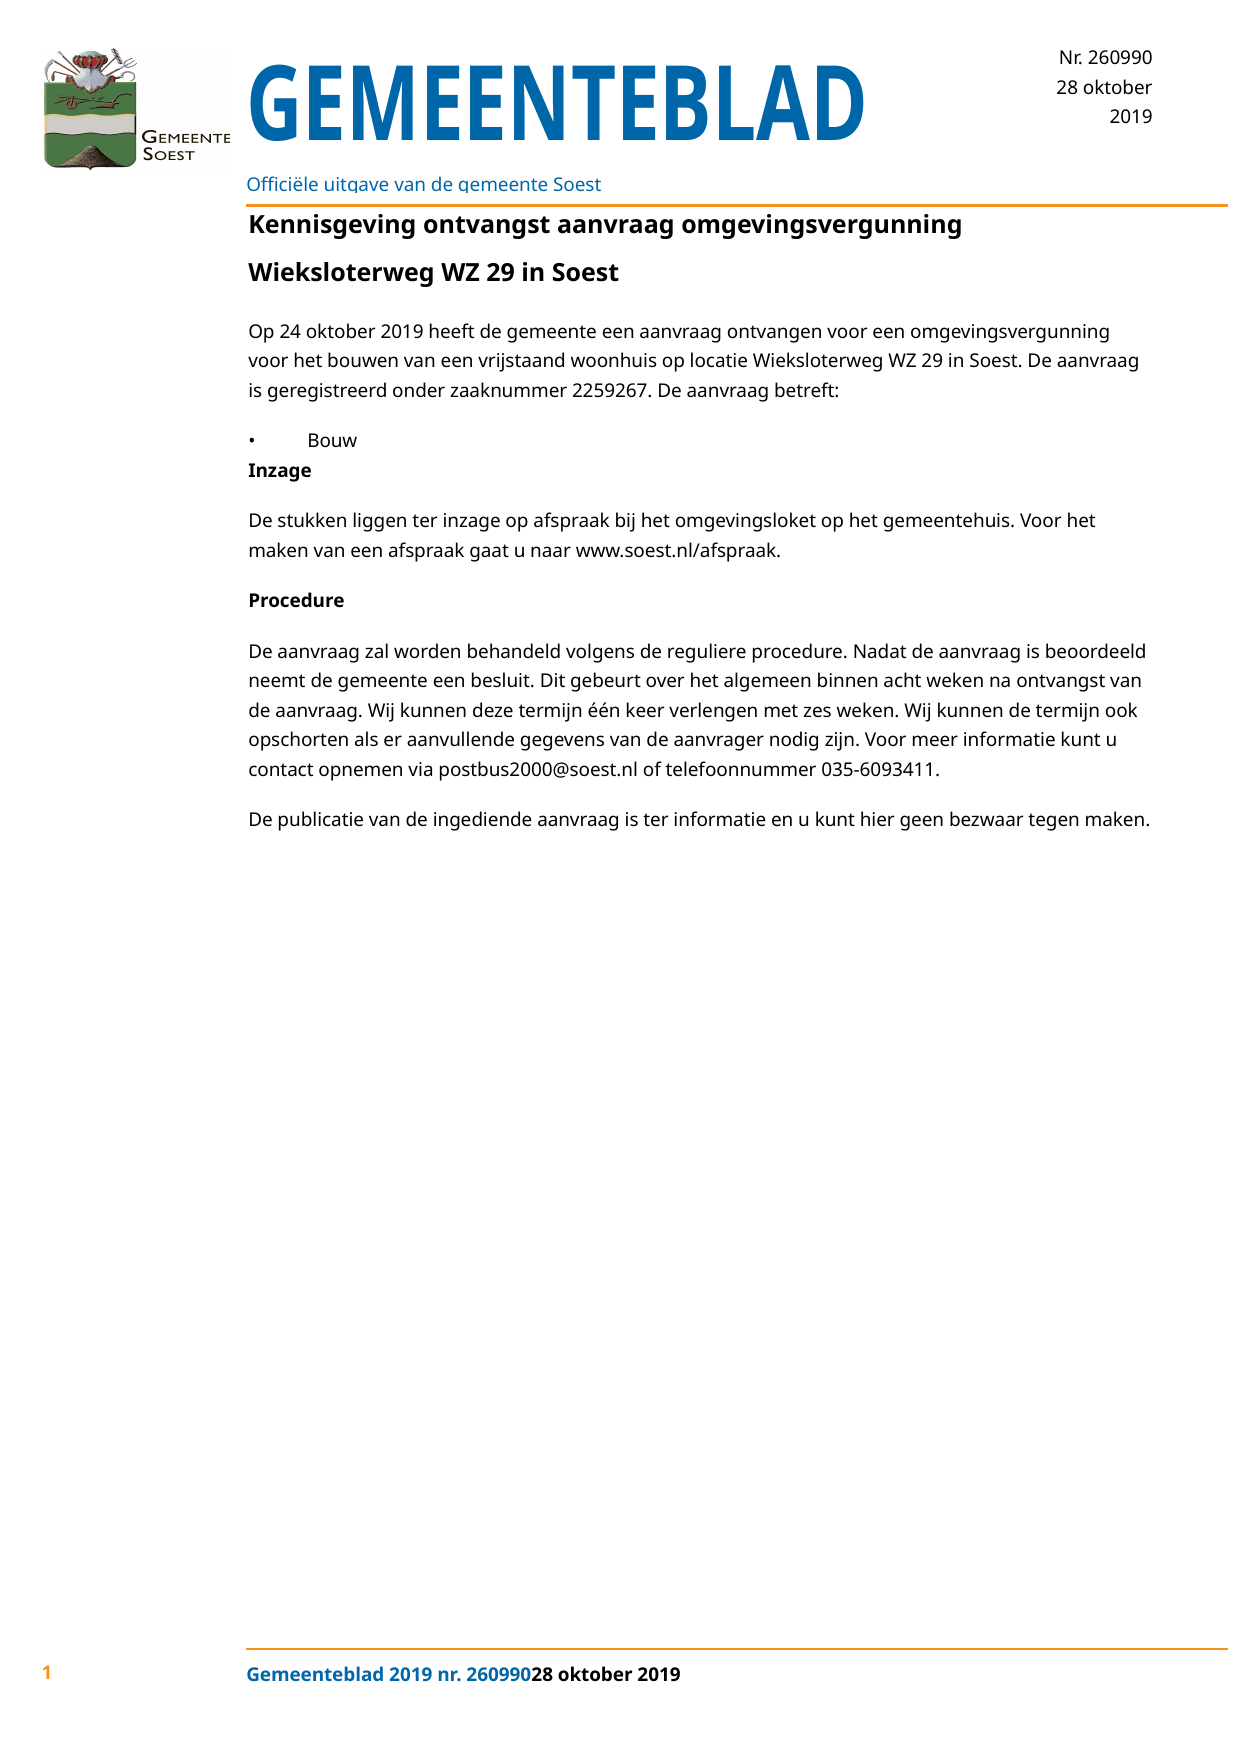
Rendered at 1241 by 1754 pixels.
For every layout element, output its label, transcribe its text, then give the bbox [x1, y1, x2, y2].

text Op 24 oktober 2019 heeft de gemeente een aanvraag ontvangen voor een omgevingsvergunning voor het bouwen van een vrijstaand woonhuis op locatie Wieksloterweg WZ 29 in Soest. De aanvraag is geregistreerd onder zaaknummer 2259267. De aanvraag betreft: [248, 318, 1152, 403]
text De aanvraag zal worden behandeld volgens de reguliere procedure. Nadat de aanvraag is beoordeeld neemt de gemeente een besluit. Dit gebeurt over het algemeen binnen acht weken na ontvangst van de aanvraag. Wij kunnen deze termijn één keer verlengen met zes weken. Wij kunnen de termijn ook opschorten als er aanvullende gegevens van de aanvrager nodig zijn. Voor meer informatie kunt u contact opnemen via postbus2000@soest.nl of telefoonnummer 035-6093411. [248, 638, 1152, 782]
picture [41, 47, 231, 172]
text De publicatie van de ingediende aanvraag is ter informatie en u kunt hier geen bezwaar tegen maken. [248, 807, 1152, 832]
text De stukken liggen ter inzage op afspraak bij het omgevingsloket op het gemeentehuis. Voor het maken van een afspraak gaat u naar www.soest.nl/afspraak. [248, 507, 1152, 563]
text Procedure [248, 587, 1152, 613]
list Bouw [248, 427, 1152, 453]
text Inzage [248, 457, 1152, 483]
text Kennisgeving ontvangst aanvraag omgevingsvergunning Wieksloterweg WZ 29 in Soest [248, 207, 1152, 288]
